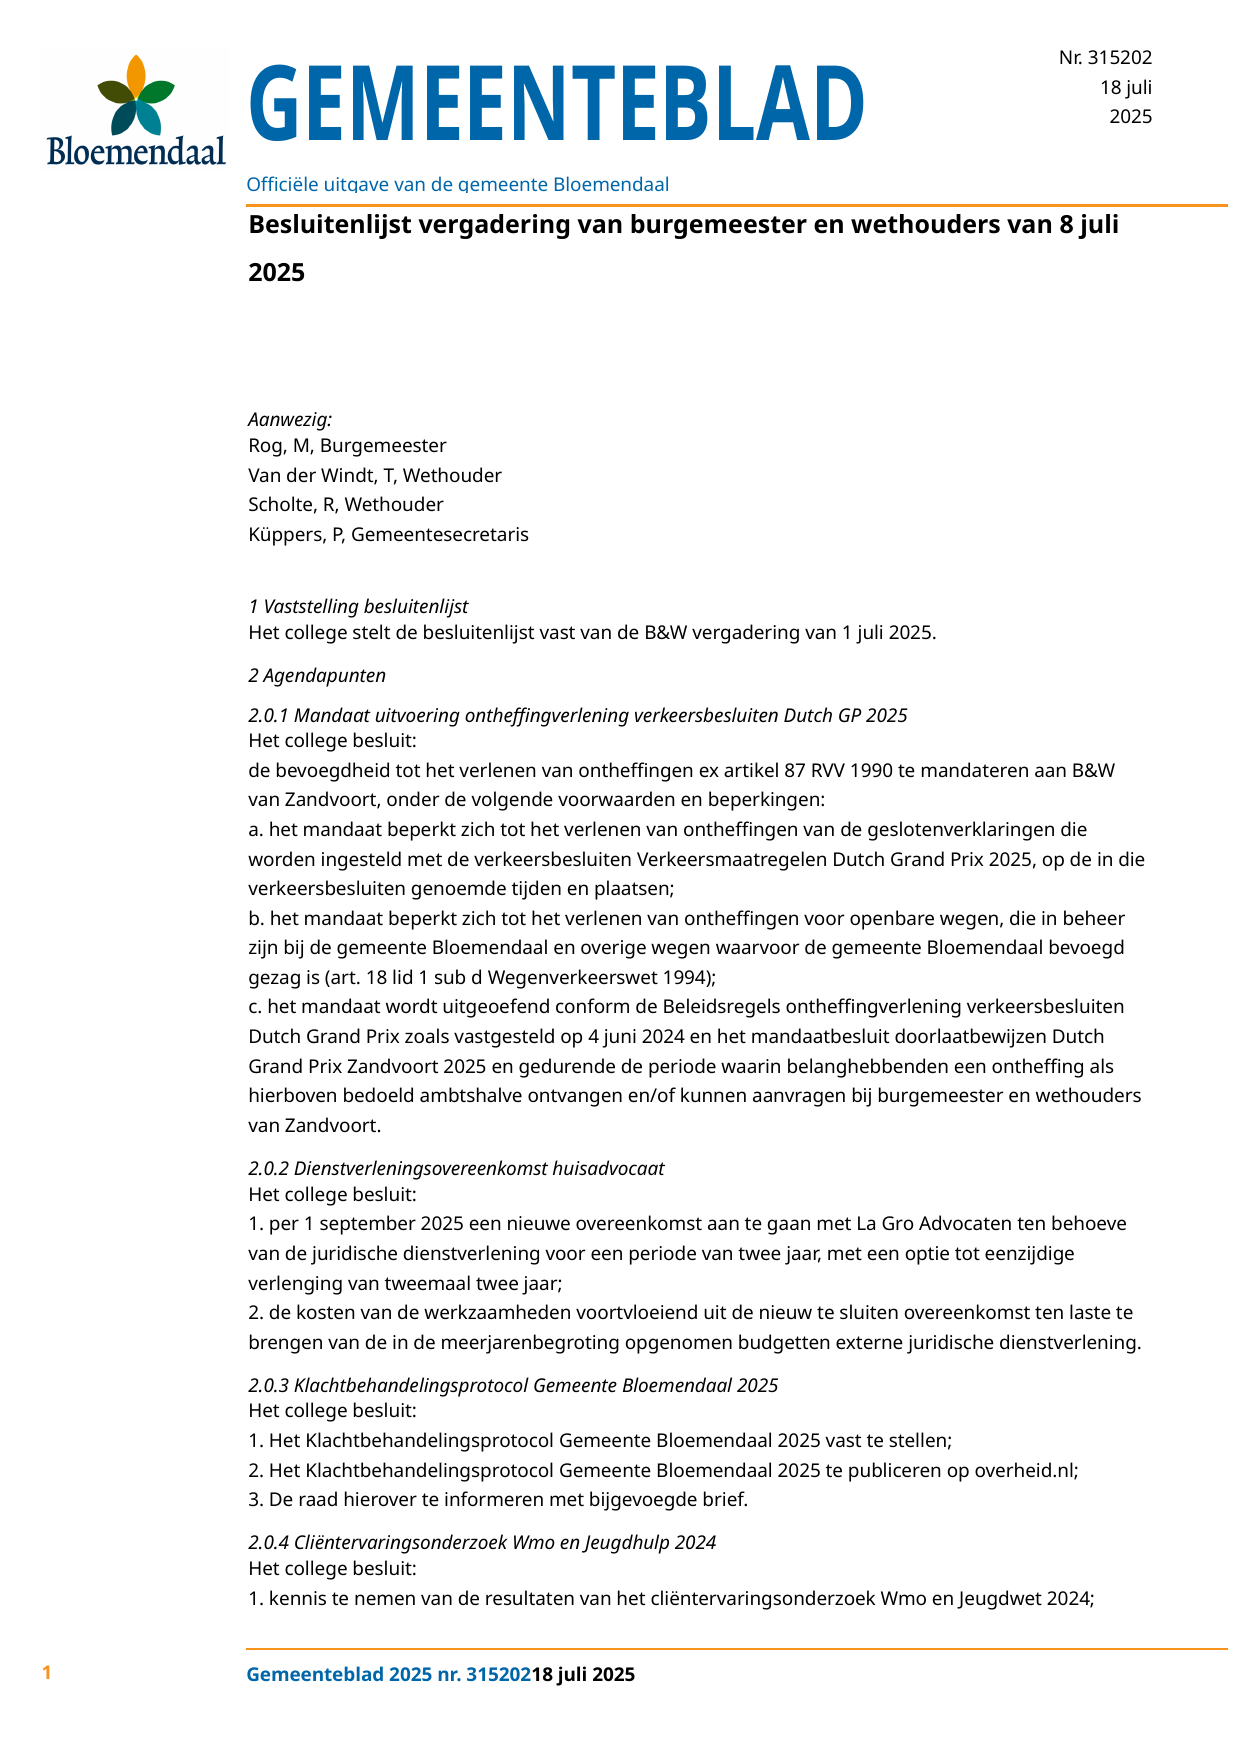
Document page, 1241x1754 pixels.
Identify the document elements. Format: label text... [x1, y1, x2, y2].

text 2.0.4 Cliëntervaringsonderzoek Wmo en Jeugdhulp 2024 [248, 1529, 1152, 1555]
text c. het mandaat wordt uitgeoefend conform de Beleidsregels ontheffingverlening verkeersbesluiten Dutch Grand Prix zoals vastgesteld op 4 juni 2024 en het mandaatbesluit doorlaatbewijzen Dutch Grand Prix Zandvoort 2025 en gedurende de periode waarin belanghebbenden een ontheffing als hierboven bedoeld ambtshalve ontvangen en/of kunnen aanvragen bij burgemeester en wethouders van Zandvoort. [248, 994, 1152, 1138]
text 2. Het Klachtbehandelingsprotocol Gemeente Bloemendaal 2025 te publiceren op overheid.nl; [248, 1457, 1152, 1483]
text 2 Agendapunten [248, 662, 1152, 688]
text Van der Windt, T, Wethouder [248, 462, 1152, 487]
text 2.0.2 Dienstverleningsovereenkomst huisadvocaat [248, 1155, 1152, 1181]
text Het college stelt de besluitenlijst vast van de B&W vergadering van 1 juli 2025. [248, 619, 1152, 645]
text 2.0.1 Mandaat uitvoering ontheffingverlening verkeersbesluiten Dutch GP 2025 [248, 702, 1152, 727]
text Het college besluit: [248, 1398, 1152, 1423]
text Rog, M, Burgemeester [248, 432, 1152, 458]
text de bevoegdheid tot het verlenen van ontheffingen ex artikel 87 RVV 1990 te mandateren aan B&W van Zandvoort, onder de volgende voorwaarden en beperkingen: [248, 757, 1152, 812]
text a. het mandaat beperkt zich tot het verlenen van ontheffingen van de geslotenverklaringen die worden ingesteld met de verkeersbesluiten Verkeersmaatregelen Dutch Grand Prix 2025, op de in die verkeersbesluiten genoemde tijden en plaatsen; [248, 816, 1152, 901]
text 1. per 1 september 2025 een nieuwe overeenkomst aan te gaan met La Gro Advocaten ten behoeve van de juridische dienstverlening voor een periode van twee jaar, met een optie tot eenzijdige verlenging van tweemaal twee jaar; [248, 1211, 1152, 1295]
text 2. de kosten van de werkzaamheden voortvloeiend uit de nieuw te sluiten overeenkomst ten laste te brengen van de in de meerjarenbegroting opgenomen budgetten externe juridische dienstverlening. [248, 1299, 1152, 1354]
text Het college besluit: [248, 1555, 1152, 1581]
text 3. De raad hierover te informeren met bijgevoegde brief. [248, 1486, 1152, 1512]
text 1 Vaststelling besluitenlijst [248, 594, 1152, 619]
text Het college besluit: [248, 1181, 1152, 1207]
text 1. Het Klachtbehandelingsprotocol Gemeente Bloemendaal 2025 vast te stellen; [248, 1427, 1152, 1453]
picture [41, 47, 231, 172]
text b. het mandaat beperkt zich tot het verlenen van ontheffingen voor openbare wegen, die in beheer zijn bij de gemeente Bloemendaal en overige wegen waarvoor de gemeente Bloemendaal bevoegd gezag is (art. 18 lid 1 sub d Wegenverkeerswet 1994); [248, 905, 1152, 990]
text Scholte, R, Wethouder [248, 491, 1152, 517]
text Het college besluit: [248, 727, 1152, 753]
text Aanwezig: [248, 406, 1152, 432]
text Besluitenlijst vergadering van burgemeester en wethouders van 8 juli 2025 [248, 207, 1152, 288]
text 2.0.3 Klachtbehandelingsprotocol Gemeente Bloemendaal 2025 [248, 1372, 1152, 1398]
text 1. kennis te nemen van de resultaten van het cliëntervaringsonderzoek Wmo en Jeugdwet 2024; [248, 1585, 1152, 1611]
text Küppers, P, Gemeentesecretaris [248, 521, 1152, 547]
